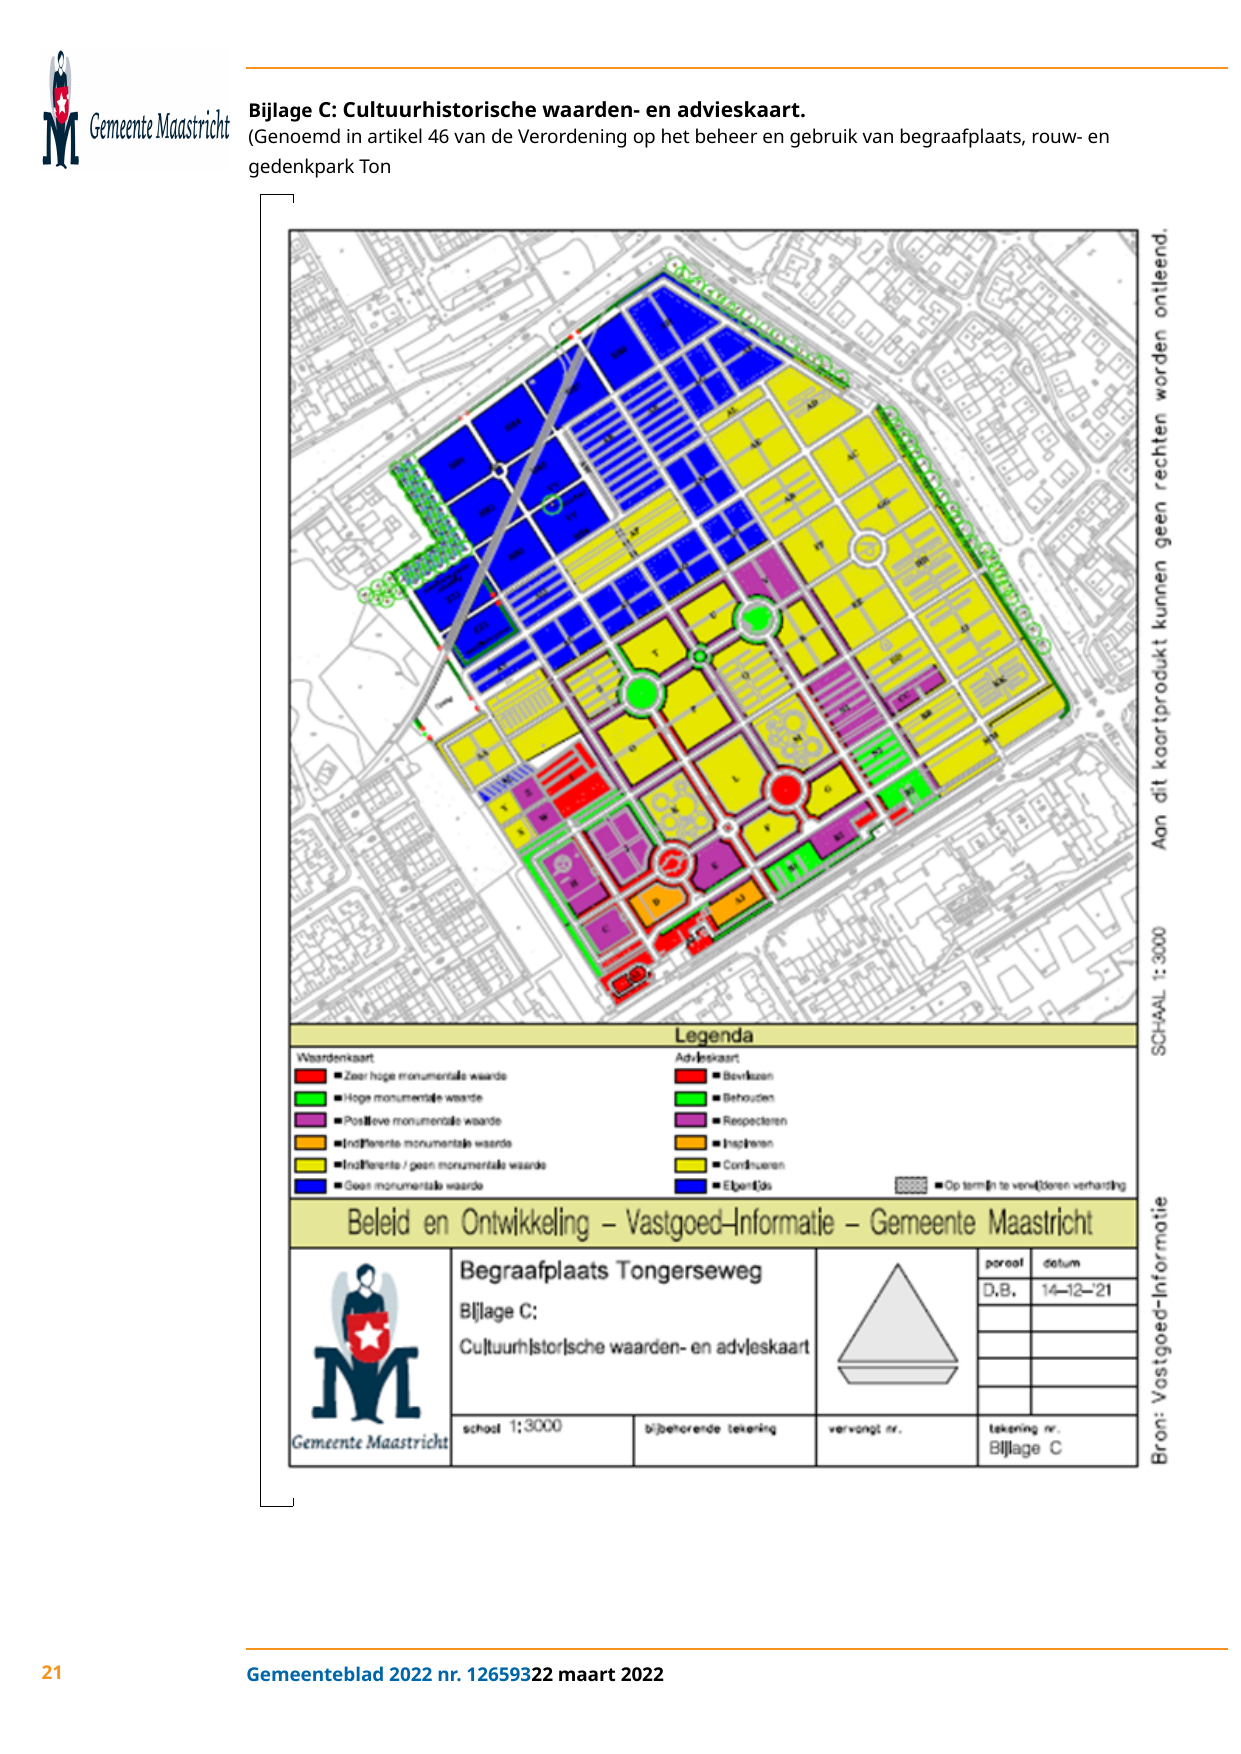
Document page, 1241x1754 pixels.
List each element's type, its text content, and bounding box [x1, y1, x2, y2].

picture [268, 203, 1173, 1498]
text Bijlage C: Cultuurhistorische waarden- en advieskaart. [248, 95, 1152, 123]
text (Genoemd in artikel 46 van de Verordening op het beheer en gebruik van begraafplaats, rouw- en gedenkpark Ton [248, 123, 1152, 179]
picture [41, 47, 231, 172]
